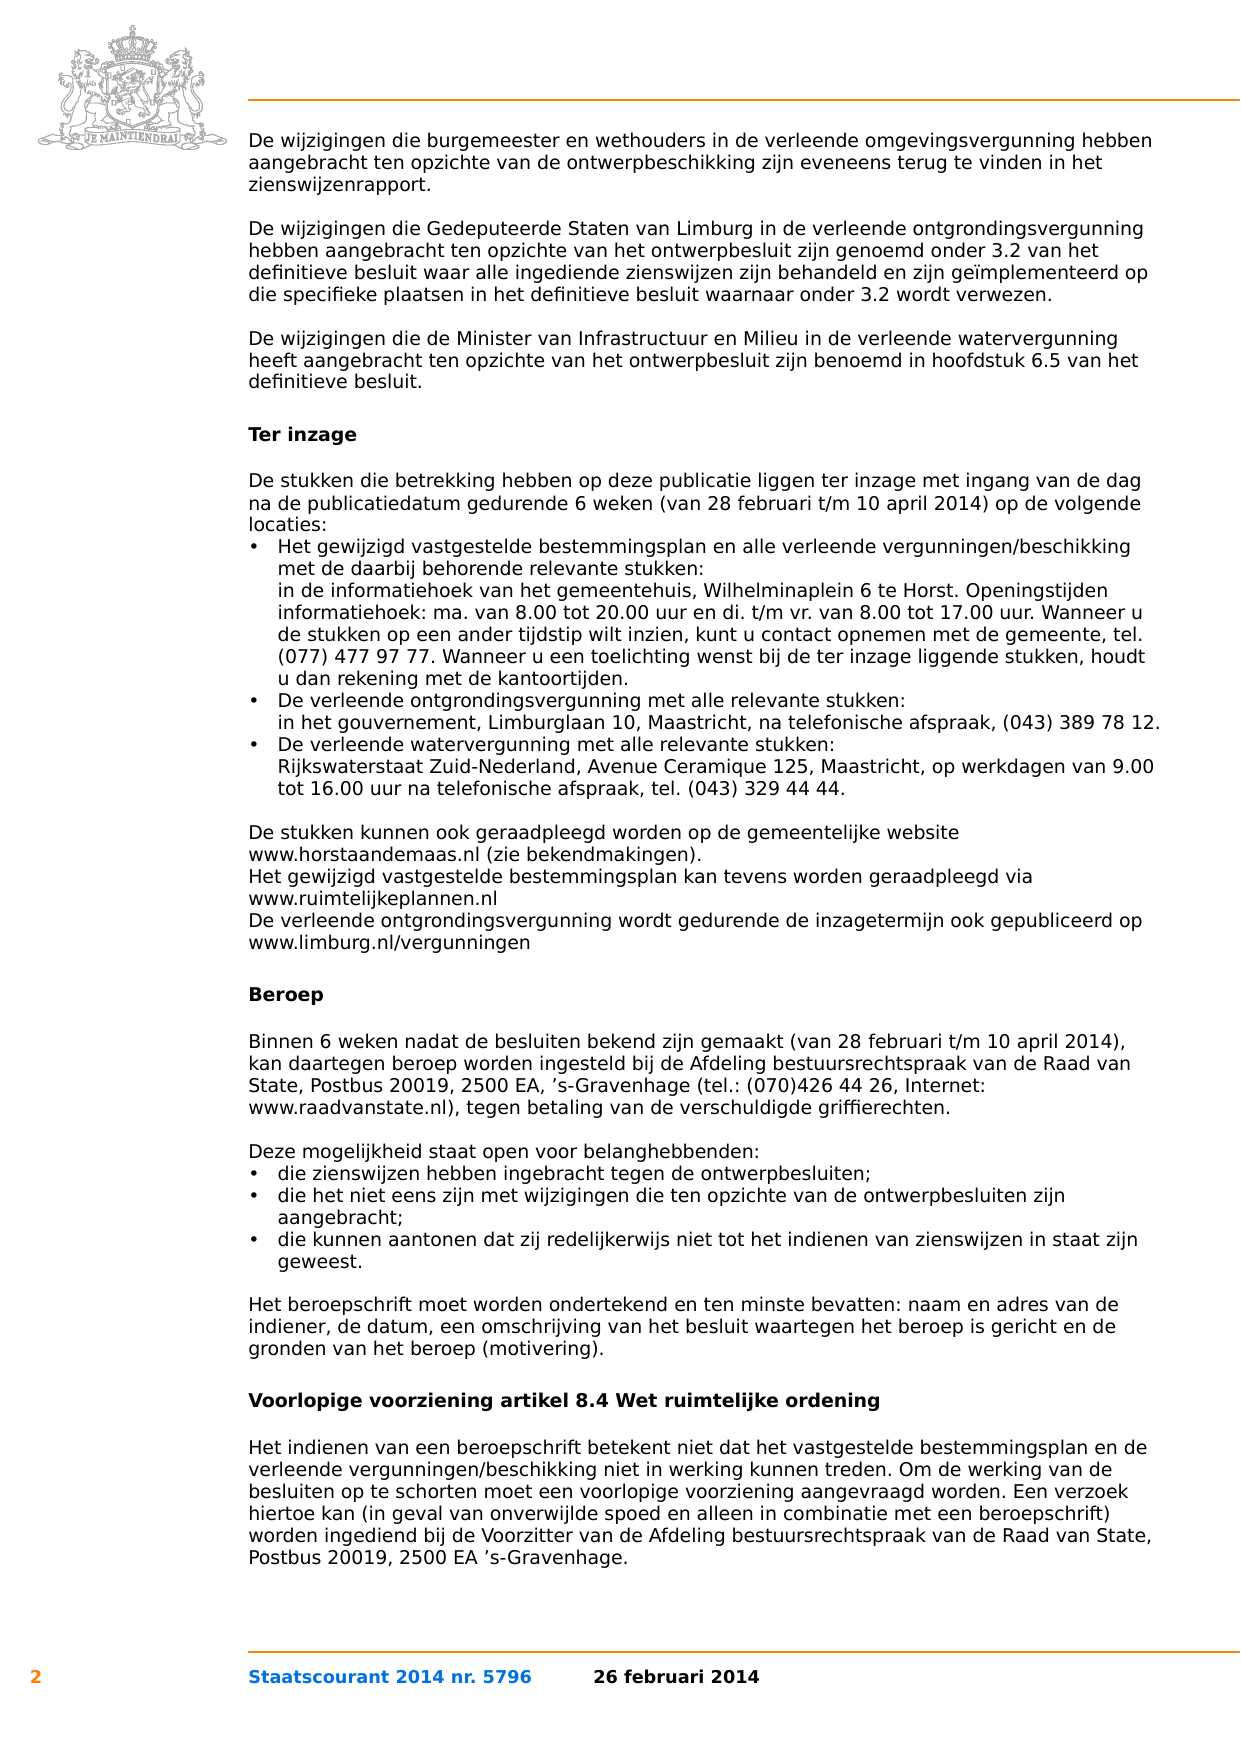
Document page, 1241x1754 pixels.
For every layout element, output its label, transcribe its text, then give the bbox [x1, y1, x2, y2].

text Deze mogelijkheid staat open voor belanghebbenden: [248, 1141, 1163, 1163]
text Binnen 6 weken nadat de besluiten bekend zijn gemaakt (van 28 februari t/m 10 april 2014), kan daartegen beroep worden ingesteld bij de Afdeling bestuursrechtspraak van de Raad van State, Postbus 20019, 2500 EA, ’s-Gravenhage (tel.: (070)426 44 26, Internet: www.raadvanstate.nl), tegen betaling van de verschuldigde griffierechten. [248, 1031, 1163, 1119]
text Het beroepschrift moet worden ondertekend en ten minste bevatten: naam en adres van de indiener, de datum, een omschrijving van het besluit waartegen het beroep is gericht en de gronden van het beroep (motivering). [248, 1294, 1163, 1360]
subtitle Ter inzage [248, 423, 1163, 445]
text • De verleende ontgrondingsvergunning met alle relevante stukken: [248, 690, 1163, 712]
text • die zienswijzen hebben ingebracht tegen de ontwerpbesluiten; [248, 1163, 1163, 1184]
text • die het niet eens zijn met wijzigingen die ten opzichte van de ontwerpbesluiten zijn aangebracht; [248, 1184, 1163, 1228]
text • die kunnen aantonen dat zij redelijkerwijs niet tot het indienen van zienswijzen in staat zijn geweest. [248, 1228, 1163, 1272]
text De verleende ontgrondingsvergunning wordt gedurende de inzagetermijn ook gepubliceerd op www.limburg.nl/vergunningen [248, 910, 1163, 954]
text De stukken kunnen ook geraadpleegd worden op de gemeentelijke website www.horstaandemaas.nl (zie bekendmakingen). [248, 822, 1163, 866]
text Het indienen van een beroepschrift betekent niet dat het vastgestelde bestemmingsplan en de verleende vergunningen/beschikking niet in werking kunnen treden. Om de werking van de besluiten op te schorten moet een voorlopige voorziening aangevraagd worden. Een verzoek hiertoe kan (in geval van onverwijlde spoed en alleen in combinatie met een beroepschrift) worden ingediend bij de Voorzitter van de Afdeling bestuursrechtspraak van de Raad van State, Postbus 20019, 2500 EA ’s-Gravenhage. [248, 1437, 1163, 1569]
text De wijzigingen die burgemeester en wethouders in de verleende omgevingsvergunning hebben aangebracht ten opzichte van de ontwerpbeschikking zijn eveneens terug te vinden in het zienswijzenrapport. [248, 130, 1163, 196]
text De stukken die betrekking hebben op deze publicatie liggen ter inzage met ingang van de dag na de publicatiedatum gedurende 6 weken (van 28 februari t/m 10 april 2014) op de volgende locaties: [248, 470, 1163, 536]
text De wijzigingen die Gedeputeerde Staten van Limburg in de verleende ontgrondingsvergunning hebben aangebracht ten opzichte van het ontwerpbesluit zijn genoemd onder 3.2 van het definitieve besluit waar alle ingediende zienswijzen zijn behandeld en zijn geïmplementeerd op die specifieke plaatsen in het definitieve besluit waarnaar onder 3.2 wordt verwezen. [248, 218, 1163, 306]
text Rijkswaterstaat Zuid-Nederland, Avenue Ceramique 125, Maastricht, op werkdagen van 9.00 tot 16.00 uur na telefonische afspraak, tel. (043) 329 44 44. [277, 756, 1163, 800]
subtitle Voorlopige voorziening artikel 8.4 Wet ruimtelijke ordening [248, 1390, 1163, 1412]
subtitle Beroep [248, 984, 1163, 1006]
text • De verleende watervergunning met alle relevante stukken: [248, 734, 1163, 756]
text Het gewijzigd vastgestelde bestemmingsplan kan tevens worden geraadpleegd via www.ruimtelijkeplannen.nl [248, 866, 1163, 910]
text in het gouvernement, Limburglaan 10, Maastricht, na telefonische afspraak, (043) 389 78 12. [277, 712, 1163, 734]
text • Het gewijzigd vastgestelde bestemmingsplan en alle verleende vergunningen/beschikking met de daarbij behorende relevante stukken: [248, 536, 1163, 580]
picture [38, 25, 227, 150]
text in de informatiehoek van het gemeentehuis, Wilhelminaplein 6 te Horst. Openingstijden informatiehoek: ma. van 8.00 tot 20.00 uur en di. t/m vr. van 8.00 tot 17.00 uur. Wanneer u de stukken op een ander tijdstip wilt inzien, kunt u contact opnemen met de gemeente, tel. (077) 477 97 77. Wanneer u een toelichting wenst bij de ter inzage liggende stukken, houdt u dan rekening met de kantoortijden. [277, 580, 1163, 690]
text De wijzigingen die de Minister van Infrastructuur en Milieu in de verleende watervergunning heeft aangebracht ten opzichte van het ontwerpbesluit zijn benoemd in hoofdstuk 6.5 van het definitieve besluit. [248, 327, 1163, 393]
